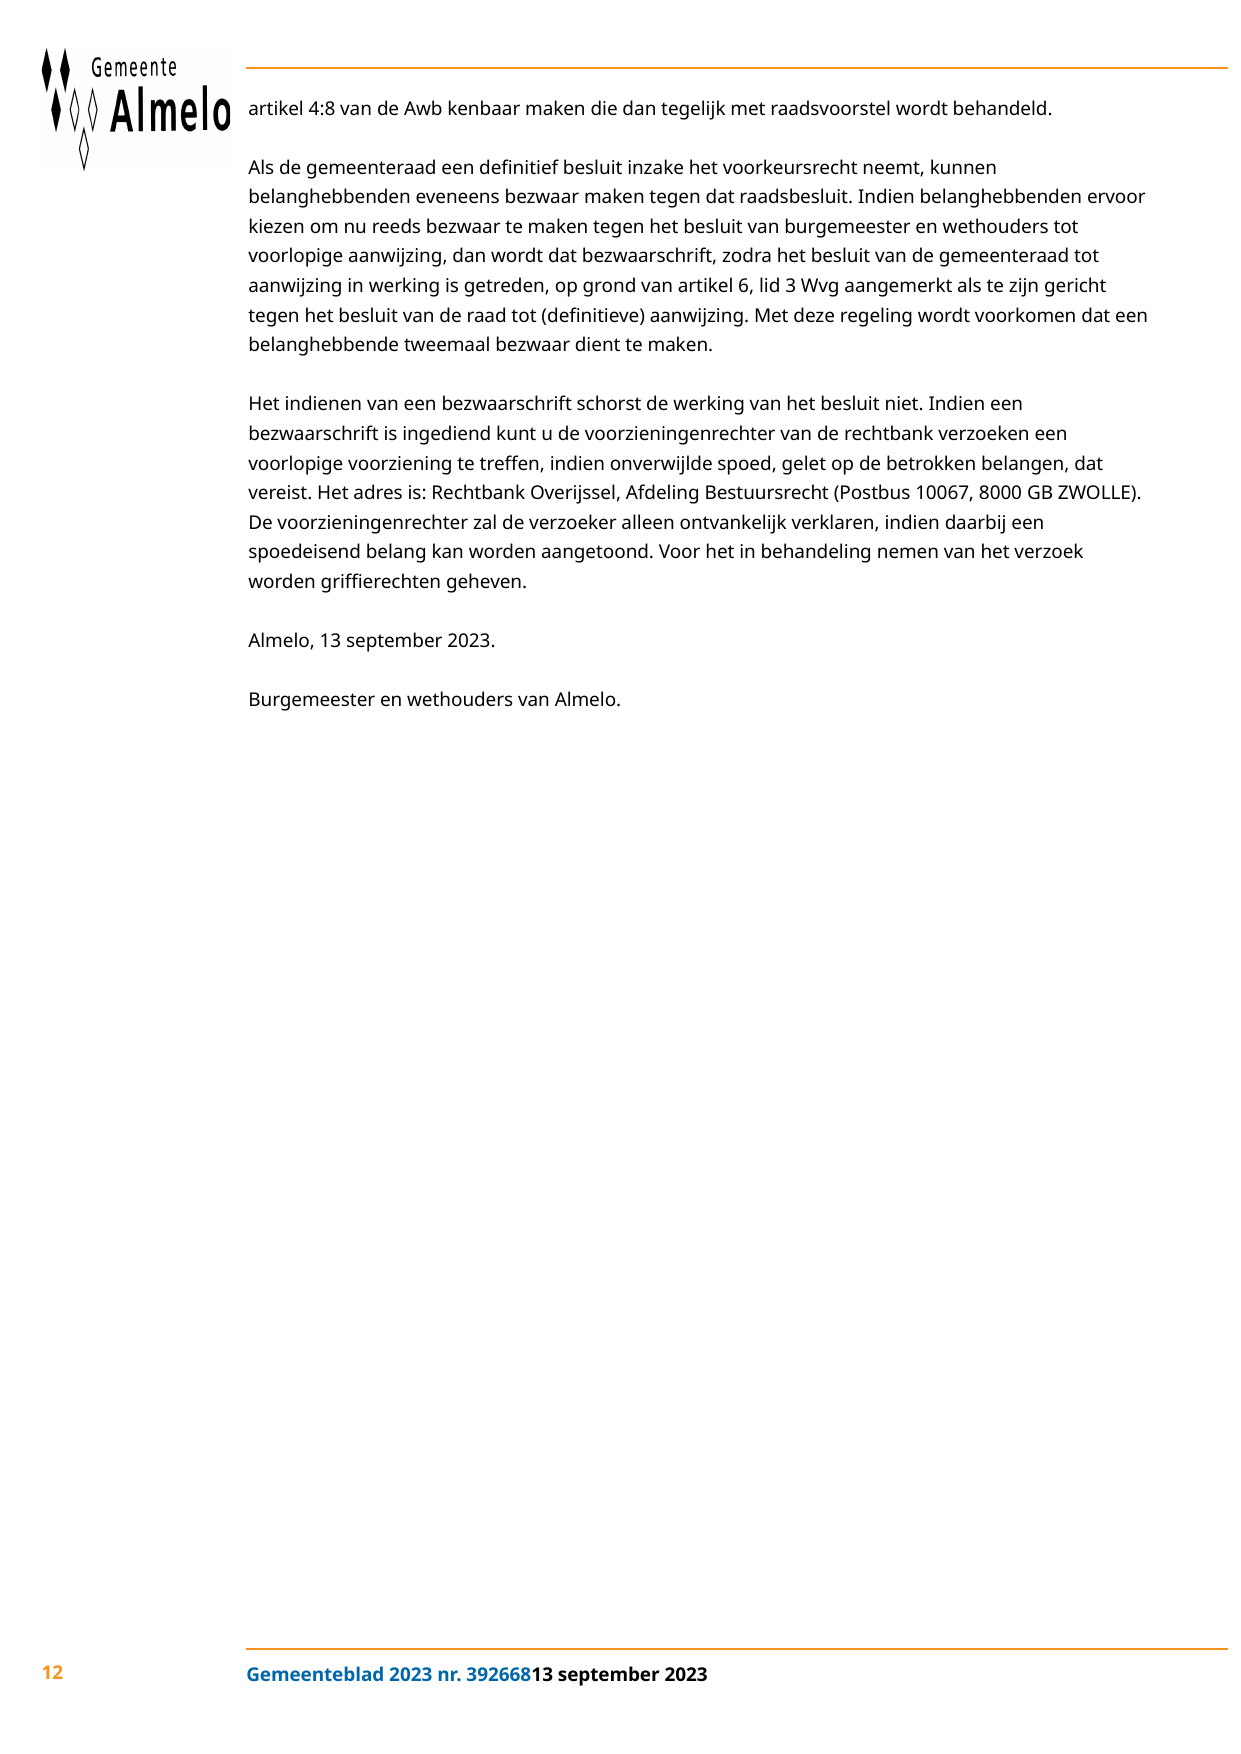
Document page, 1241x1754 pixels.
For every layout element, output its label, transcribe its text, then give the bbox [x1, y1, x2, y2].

text Burgemeester en wethouders van Almelo. [248, 686, 1152, 712]
text artikel 4:8 van de Awb kenbaar maken die dan tegelijk met raadsvoorstel wordt behandeld. [248, 95, 1152, 121]
text Almelo, 13 september 2023. [248, 627, 1152, 653]
picture [41, 47, 231, 172]
text Het indienen van een bezwaarschrift schorst de werking van het besluit niet. Indien een bezwaarschrift is ingediend kunt u de voorzieningenrechter van de rechtbank verzoeken een voorlopige voorziening te treffen, indien onverwijlde spoed, gelet op de betrokken belangen, dat vereist. Het adres is: Rechtbank Overijssel, Afdeling Bestuursrecht (Postbus 10067, 8000 GB ZWOLLE). De voorzieningenrechter zal de verzoeker alleen ontvankelijk verklaren, indien daarbij een spoedeisend belang kan worden aangetoond. Voor het in behandeling nemen van het verzoek worden griffierechten geheven. [248, 391, 1152, 594]
text Als de gemeenteraad een definitief besluit inzake het voorkeursrecht neemt, kunnen belanghebbenden eveneens bezwaar maken tegen dat raadsbesluit. Indien belanghebbenden ervoor kiezen om nu reeds bezwaar te maken tegen het besluit van burgemeester en wethouders tot voorlopige aanwijzing, dan wordt dat bezwaarschrift, zodra het besluit van de gemeenteraad tot aanwijzing in werking is getreden, op grond van artikel 6, lid 3 Wvg aangemerkt als te zijn gericht tegen het besluit van de raad tot (definitieve) aanwijzing. Met deze regeling wordt voorkomen dat een belanghebbende tweemaal bezwaar dient te maken. [248, 154, 1152, 357]
